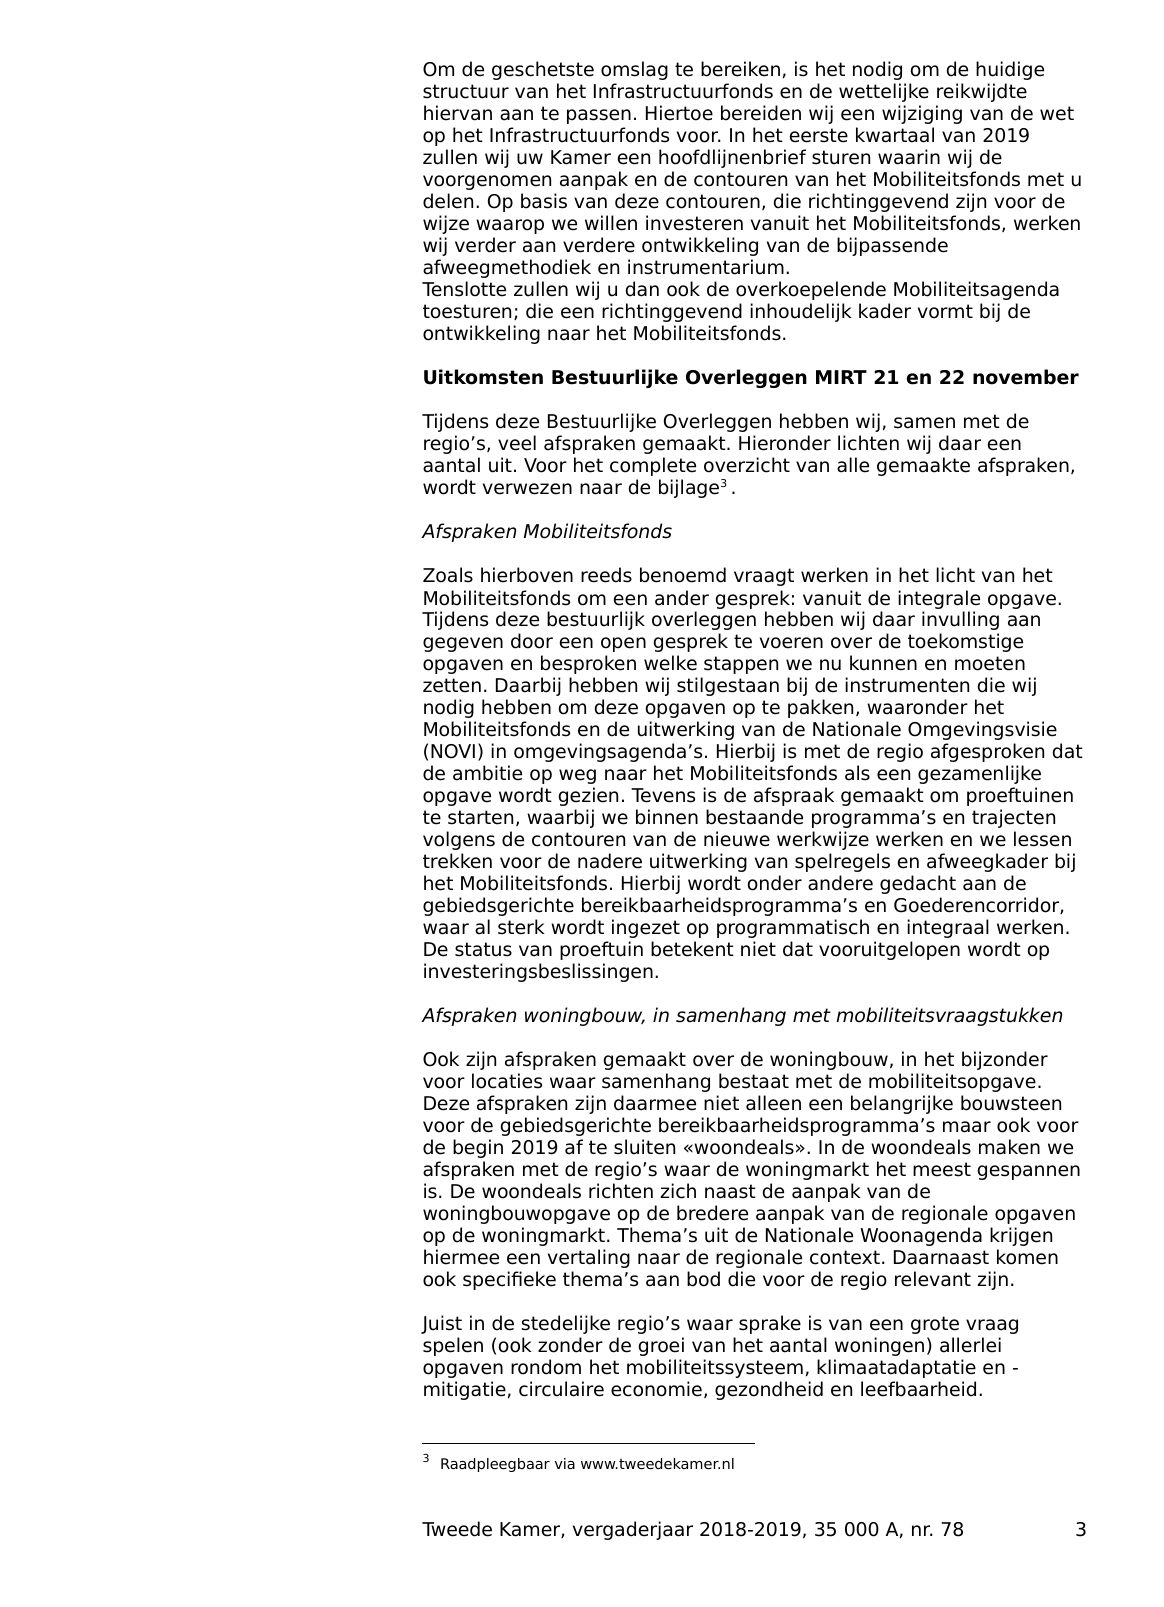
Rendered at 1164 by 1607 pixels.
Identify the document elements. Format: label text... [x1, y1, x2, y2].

text Raadpleegbaar via www.tweedekamer.nl [422, 1452, 1087, 1474]
text Juist in de stedelijke regio’s waar sprake is van een grote vraag spelen (ook zonder de groei van het aantal woningen) allerlei opgaven rondom het mobiliteitssysteem, klimaatadaptatie en -mitigatie, circulaire economie, gezondheid en leefbaarheid. [422, 1313, 1087, 1401]
text Ook zijn afspraken gemaakt over de woningbouw, in het bijzonder voor locaties waar samenhang bestaat met de mobiliteitsopgave. Deze afspraken zijn daarmee niet alleen een belangrijke bouwsteen voor de gebiedsgerichte bereikbaarheidsprogramma’s maar ook voor de begin 2019 af te sluiten «woondeals». In de woondeals maken we afspraken met de regio’s waar de woningmarkt het meest gespannen is. De woondeals richten zich naast de aanpak van de woningbouwopgave op de bredere aanpak van de regionale opgaven op de woningmarkt. Thema’s uit de Nationale Woonagenda krijgen hiermee een vertaling naar de regionale context. Daarnaast komen ook specifieke thema’s aan bod die voor de regio relevant zijn. [422, 1049, 1087, 1291]
text Tenslotte zullen wij u dan ook de overkoepelende Mobiliteitsagenda toesturen; die een richtinggevend inhoudelijk kader vormt bij de ontwikkeling naar het Mobiliteitsfonds. [422, 279, 1087, 345]
subtitle Afspraken Mobiliteitsfonds [422, 521, 1087, 543]
subtitle Afspraken woningbouw, in samenhang met mobiliteitsvraagstukken [422, 1005, 1087, 1027]
text Zoals hierboven reeds benoemd vraagt werken in het licht van het Mobiliteitsfonds om een ander gesprek: vanuit de integrale opgave. Tijdens deze bestuurlijk overleggen hebben wij daar invulling aan gegeven door een open gesprek te voeren over de toekomstige opgaven en besproken welke stappen we nu kunnen en moeten zetten. Daarbij hebben wij stilgestaan bij de instrumenten die wij nodig hebben om deze opgaven op te pakken, waaronder het Mobiliteitsfonds en de uitwerking van de Nationale Omgevingsvisie (NOVI) in omgevingsagenda’s. Hierbij is met de regio afgesproken dat de ambitie op weg naar het Mobiliteitsfonds als een gezamenlijke opgave wordt gezien. Tevens is de afspraak gemaakt om proeftuinen te starten, waarbij we binnen bestaande programma’s en trajecten volgens de contouren van de nieuwe werkwijze werken en we lessen trekken voor de nadere uitwerking van spelregels en afweegkader bij het Mobiliteitsfonds. Hierbij wordt onder andere gedacht aan de gebiedsgerichte bereikbaarheidsprogramma’s en Goederencorridor, waar al sterk wordt ingezet op programmatisch en integraal werken. De status van proeftuin betekent niet dat vooruitgelopen wordt op investeringsbeslissingen. [422, 565, 1087, 983]
text Tijdens deze Bestuurlijke Overleggen hebben wij, samen met de regio’s, veel afspraken gemaakt. Hieronder lichten wij daar een aantal uit. Voor het complete overzicht van alle gemaakte afspraken, wordt verwezen naar de bijlage. [422, 411, 1087, 499]
subtitle Uitkomsten Bestuurlijke Overleggen MIRT 21 en 22 november [422, 367, 1087, 389]
text Om de geschetste omslag te bereiken, is het nodig om de huidige structuur van het Infrastructuurfonds en de wettelijke reikwijdte hiervan aan te passen. Hiertoe bereiden wij een wijziging van de wet op het Infrastructuurfonds voor. In het eerste kwartaal van 2019 zullen wij uw Kamer een hoofdlijnenbrief sturen waarin wij de voorgenomen aanpak en de contouren van het Mobiliteitsfonds met u delen. Op basis van deze contouren, die richtinggevend zijn voor de wijze waarop we willen investeren vanuit het Mobiliteitsfonds, werken wij verder aan verdere ontwikkeling van de bijpassende afweegmethodiek en instrumentarium. [422, 59, 1087, 279]
